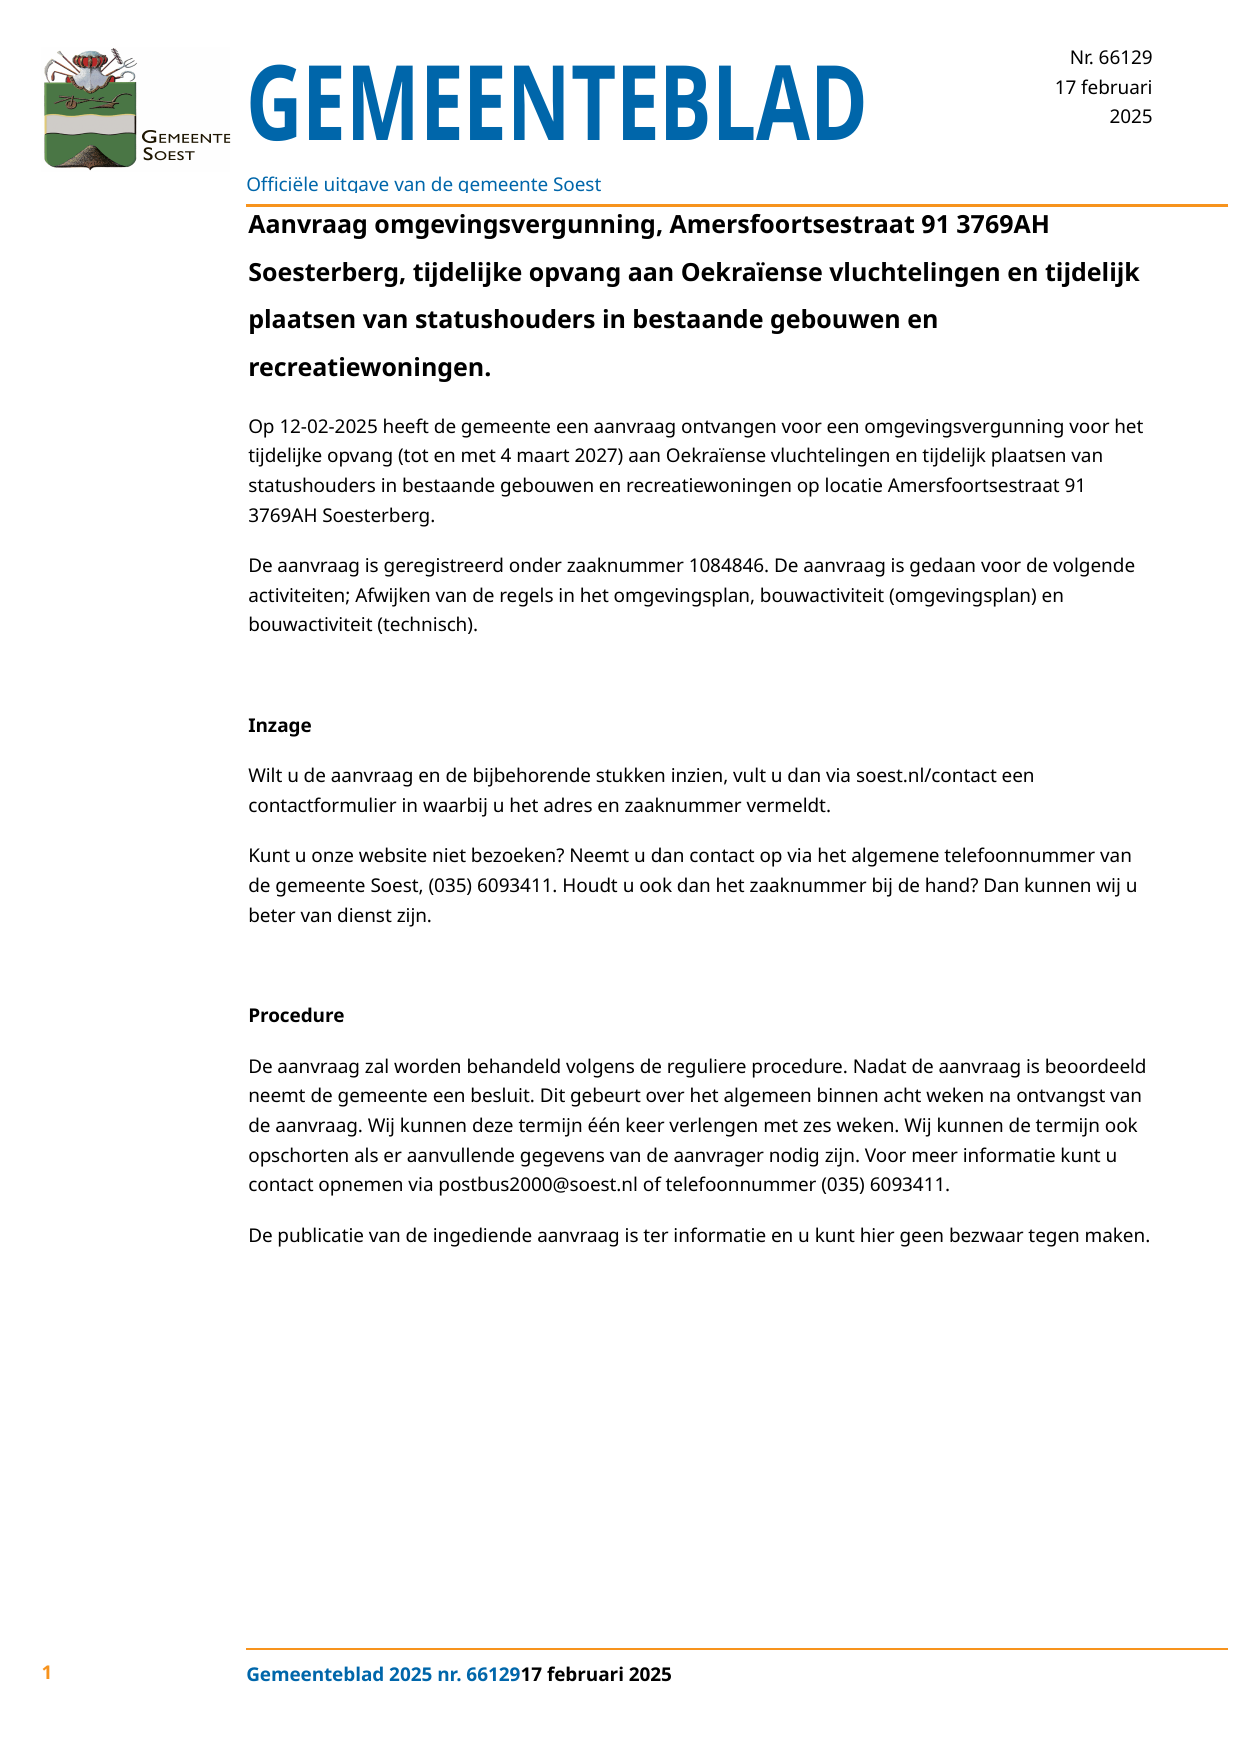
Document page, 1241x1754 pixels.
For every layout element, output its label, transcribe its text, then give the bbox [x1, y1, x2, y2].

text Procedure [248, 1003, 1152, 1028]
text Aanvraag omgevingsvergunning, Amersfoortsestraat 91 3769AH Soesterberg, tijdelijke opvang aan Oekraïense vluchtelingen en tijdelijk plaatsen van statushouders in bestaande gebouwen en recreatiewoningen. [248, 207, 1152, 384]
text De publicatie van de ingediende aanvraag is ter informatie en u kunt hier geen bezwaar tegen maken. [248, 1222, 1152, 1248]
text Wilt u de aanvraag en de bijbehorende stukken inzien, vult u dan via soest.nl/contact een contactformulier in waarbij u het adres en zaaknummer vermeldt. [248, 763, 1152, 818]
text De aanvraag zal worden behandeld volgens de reguliere procedure. Nadat de aanvraag is beoordeeld neemt de gemeente een besluit. Dit gebeurt over het algemeen binnen acht weken na ontvangst van de aanvraag. Wij kunnen deze termijn één keer verlengen met zes weken. Wij kunnen de termijn ook opschorten als er aanvullende gegevens van de aanvrager nodig zijn. Voor meer informatie kunt u contact opnemen via postbus2000@soest.nl of telefoonnummer (035) 6093411. [248, 1053, 1152, 1197]
text Kunt u onze website niet bezoeken? Neemt u dan contact op via het algemene telefoonnummer van de gemeente Soest, (035) 6093411. Houdt u ook dan het zaaknummer bij de hand? Dan kunnen wij u beter van dienst zijn. [248, 843, 1152, 928]
text De aanvraag is geregistreerd onder zaaknummer 1084846. De aanvraag is gedaan voor de volgende activiteiten; Afwijken van de regels in het omgevingsplan, bouwactiviteit (omgevingsplan) en bouwactiviteit (technisch). [248, 552, 1152, 637]
picture [41, 47, 231, 172]
text Op 12-02-2025 heeft de gemeente een aanvraag ontvangen voor een omgevingsvergunning voor het tijdelijke opvang (tot en met 4 maart 2027) aan Oekraïense vluchtelingen en tijdelijk plaatsen van statushouders in bestaande gebouwen en recreatiewoningen op locatie Amersfoortsestraat 91 3769AH Soesterberg. [248, 413, 1152, 528]
text Inzage [248, 712, 1152, 738]
